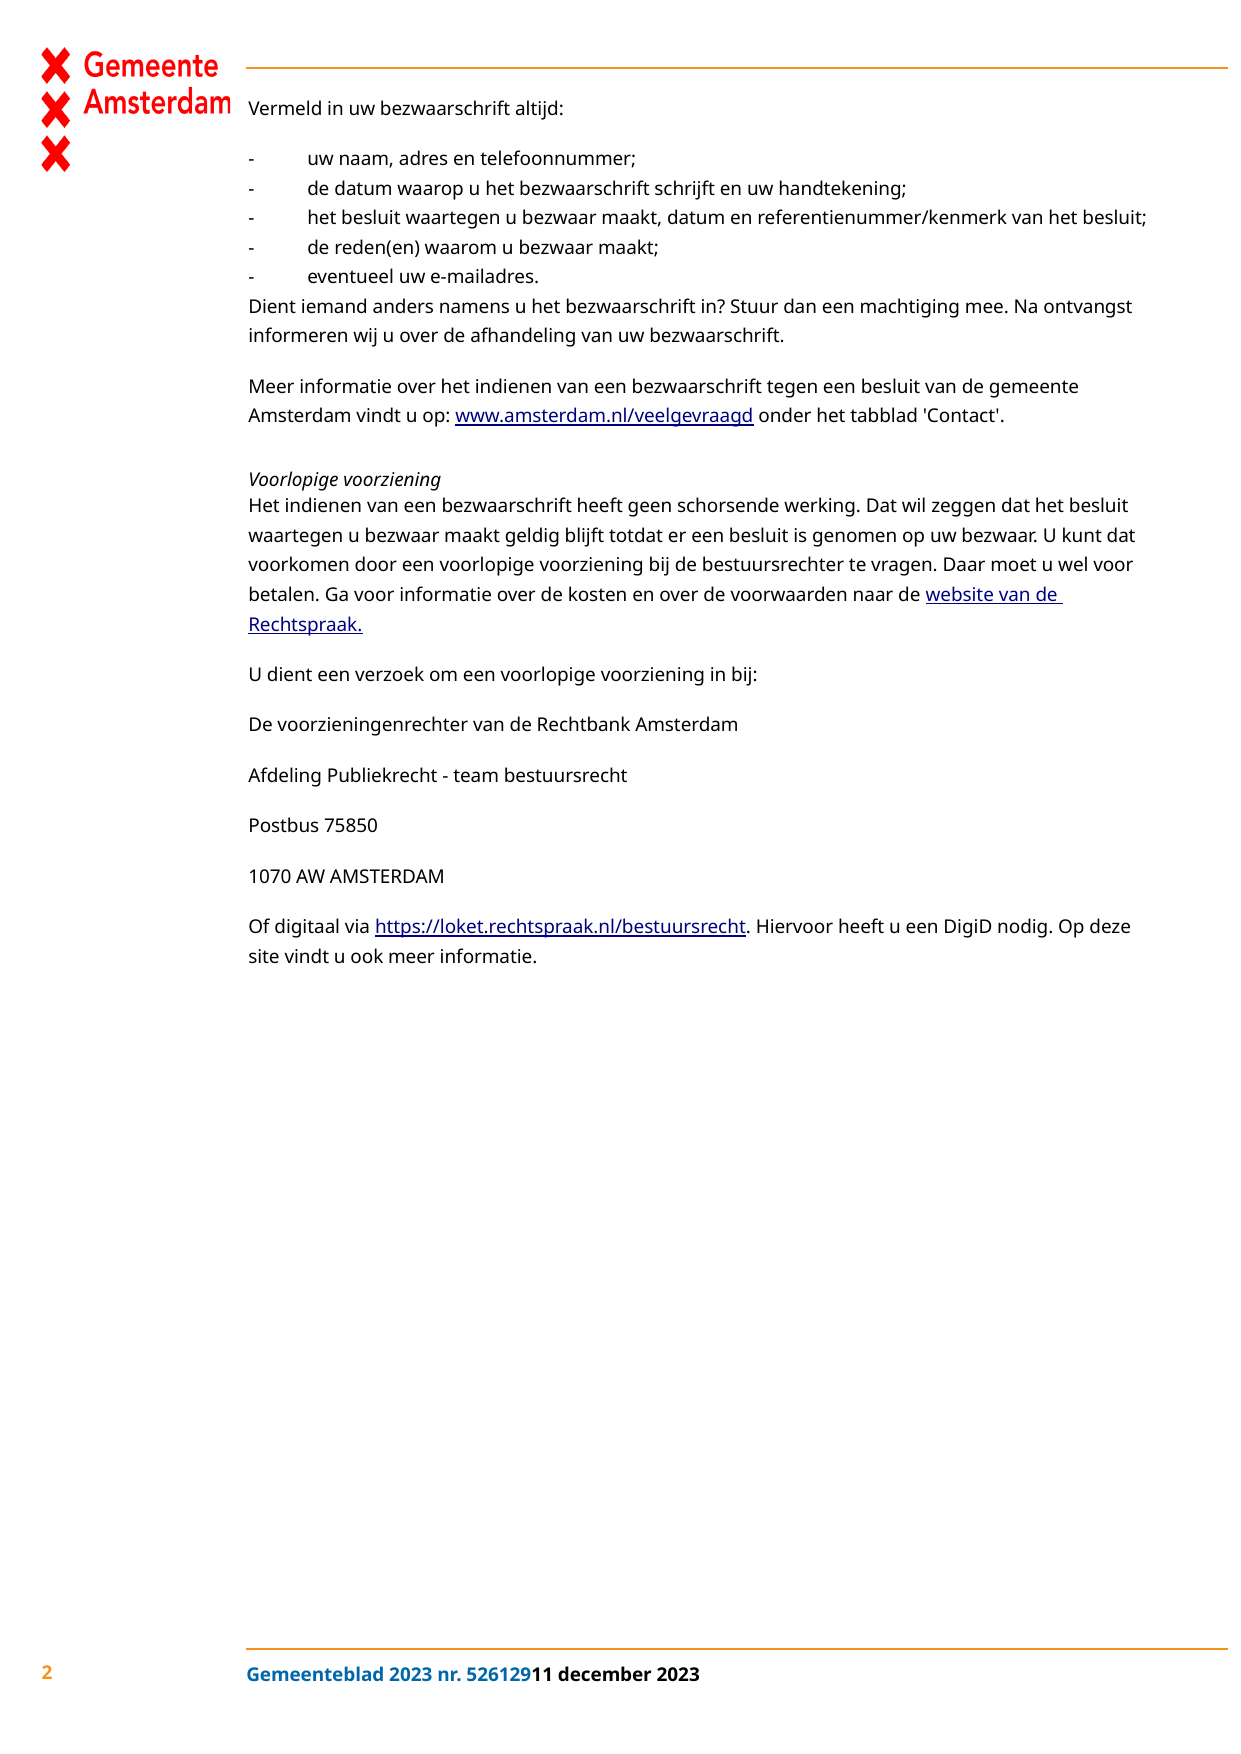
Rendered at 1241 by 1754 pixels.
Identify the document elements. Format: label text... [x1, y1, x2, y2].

list de datum waarop u het bezwaarschrift schrijft en uw handtekening; [248, 175, 1152, 201]
text 1070 AW AMSTERDAM [248, 863, 1152, 888]
list de reden(en) waarom u bezwaar maakt; [248, 234, 1152, 260]
text U dient een verzoek om een voorlopige voorziening in bij: [248, 661, 1152, 687]
list eventueel uw e-mailadres. [248, 263, 1152, 289]
text Voorlopige voorziening [248, 467, 1152, 492]
text Afdeling Publiekrecht - team bestuursrecht [248, 762, 1152, 788]
text Of digitaal via https://loket.rechtspraak.nl/bestuursrecht. Hiervoor heeft u een DigiD nodig. Op deze site vindt u ook meer informatie. [248, 913, 1152, 968]
list uw naam, adres en telefoonnummer; [248, 145, 1152, 171]
list het besluit waartegen u bezwaar maakt, datum en referentienummer/kenmerk van het besluit; [248, 204, 1152, 230]
picture [41, 47, 231, 172]
text Meer informatie over het indienen van een bezwaarschrift tegen een besluit van de gemeente Amsterdam vindt u op: www.amsterdam.nl/veelgevraagd onder het tabblad 'Contact'. [248, 373, 1152, 428]
text De voorzieningenrechter van de Rechtbank Amsterdam [248, 712, 1152, 737]
text Het indienen van een bezwaarschrift heeft geen schorsende werking. Dat wil zeggen dat het besluit waartegen u bezwaar maakt geldig blijft totdat er een besluit is genomen op uw bezwaar. U kunt dat voorkomen door een voorlopige voorziening bij de bestuursrechter te vragen. Daar moet u wel voor betalen. Ga voor informatie over de kosten en over de voorwaarden naar de website van de Rechtspraak. [248, 492, 1152, 636]
text Postbus 75850 [248, 812, 1152, 838]
text Dient iemand anders namens u het bezwaarschrift in? Stuur dan een machtiging mee. Na ontvangst informeren wij u over de afhandeling van uw bezwaarschrift. [248, 293, 1152, 348]
text Vermeld in uw bezwaarschrift altijd: [248, 95, 1152, 121]
